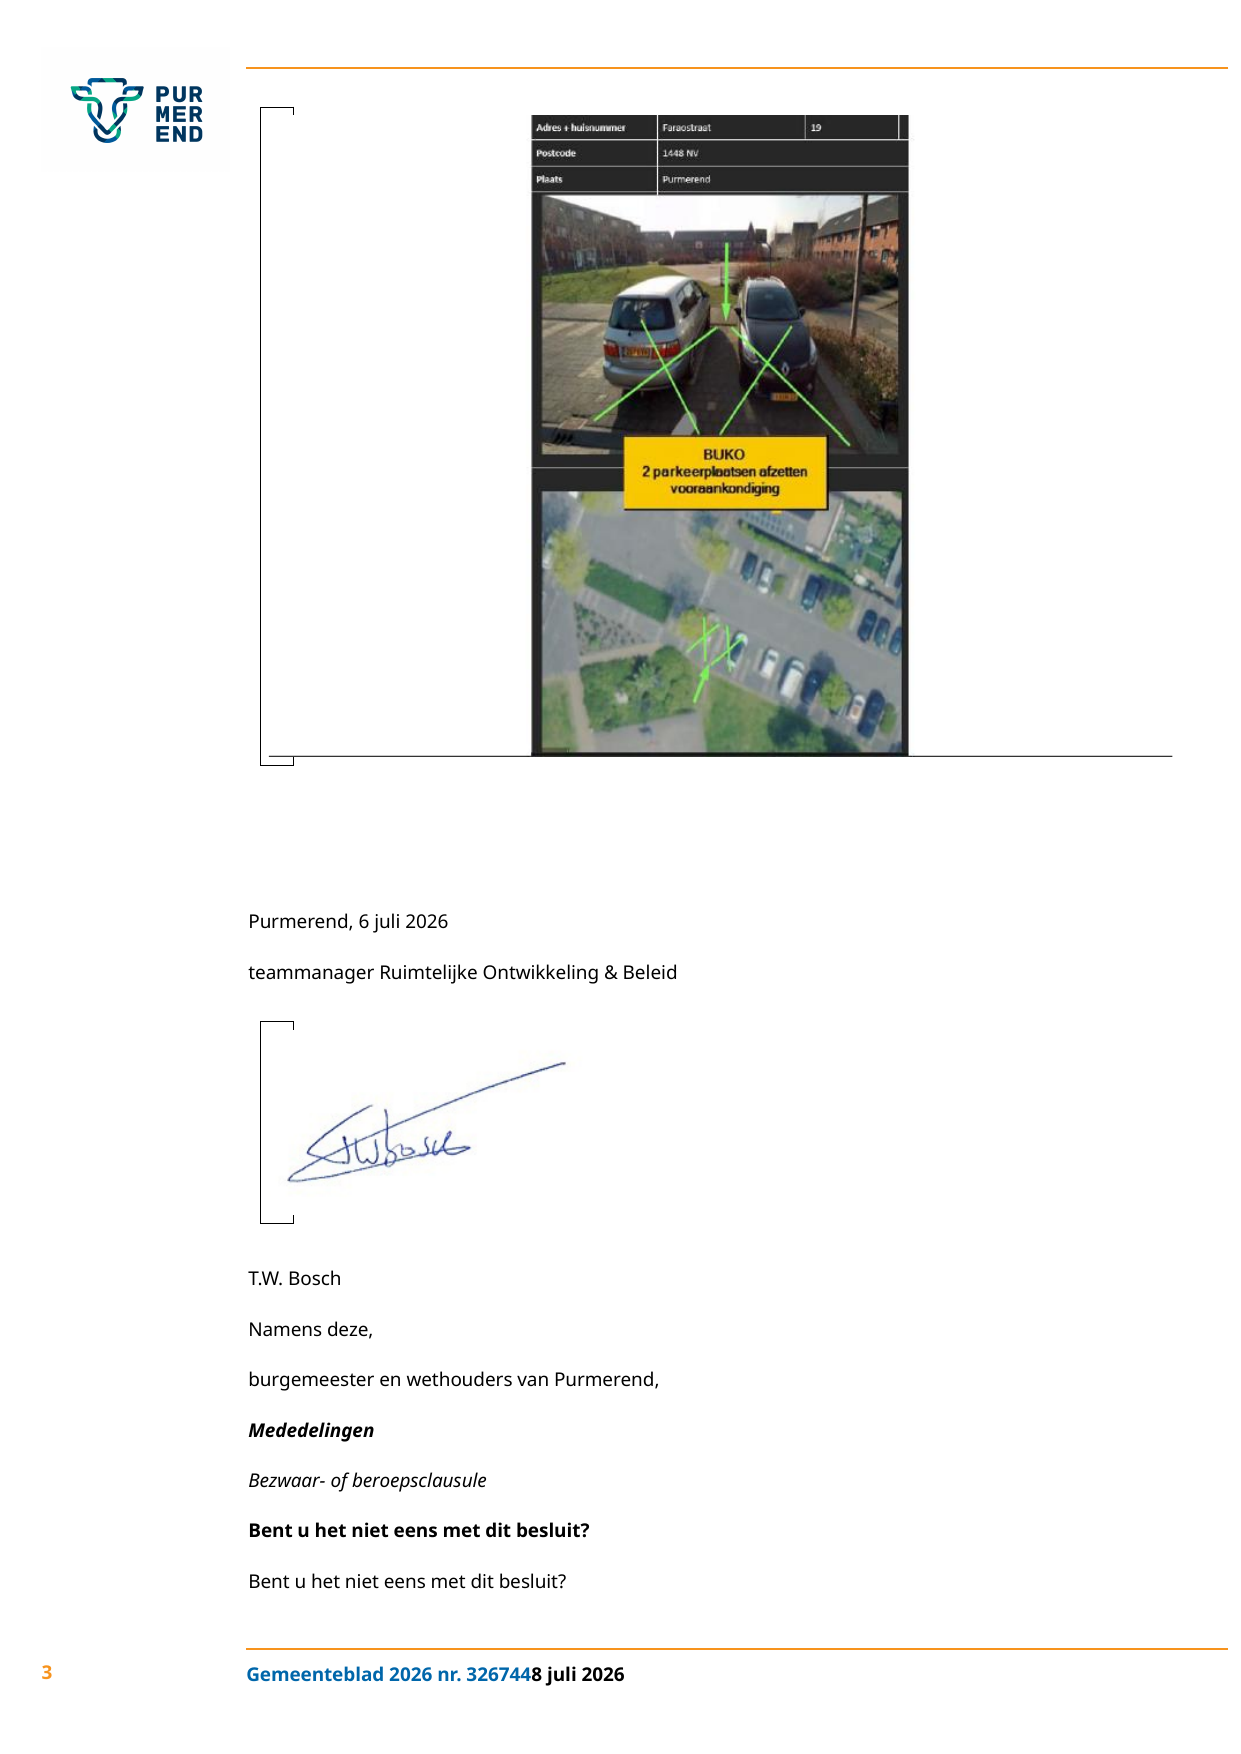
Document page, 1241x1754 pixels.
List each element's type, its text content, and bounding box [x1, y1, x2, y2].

text Bent u het niet eens met dit besluit? [248, 1518, 1152, 1543]
text Bent u het niet eens met dit besluit? [248, 1568, 1152, 1594]
text Purmerend, 6 juli 2026 [248, 908, 1152, 934]
picture [268, 115, 1173, 757]
picture [41, 47, 231, 172]
text teammanager Ruimtelijke Ontwikkeling & Beleid [248, 959, 1152, 985]
text Namens deze, [248, 1316, 1152, 1342]
text Bezwaar- of beroepsclausule [248, 1467, 1152, 1493]
text T.W. Bosch [248, 1266, 1152, 1291]
picture [268, 1030, 600, 1215]
text burgemeester en wethouders van Purmerend, [248, 1366, 1152, 1392]
text Mededelingen [248, 1417, 1152, 1443]
